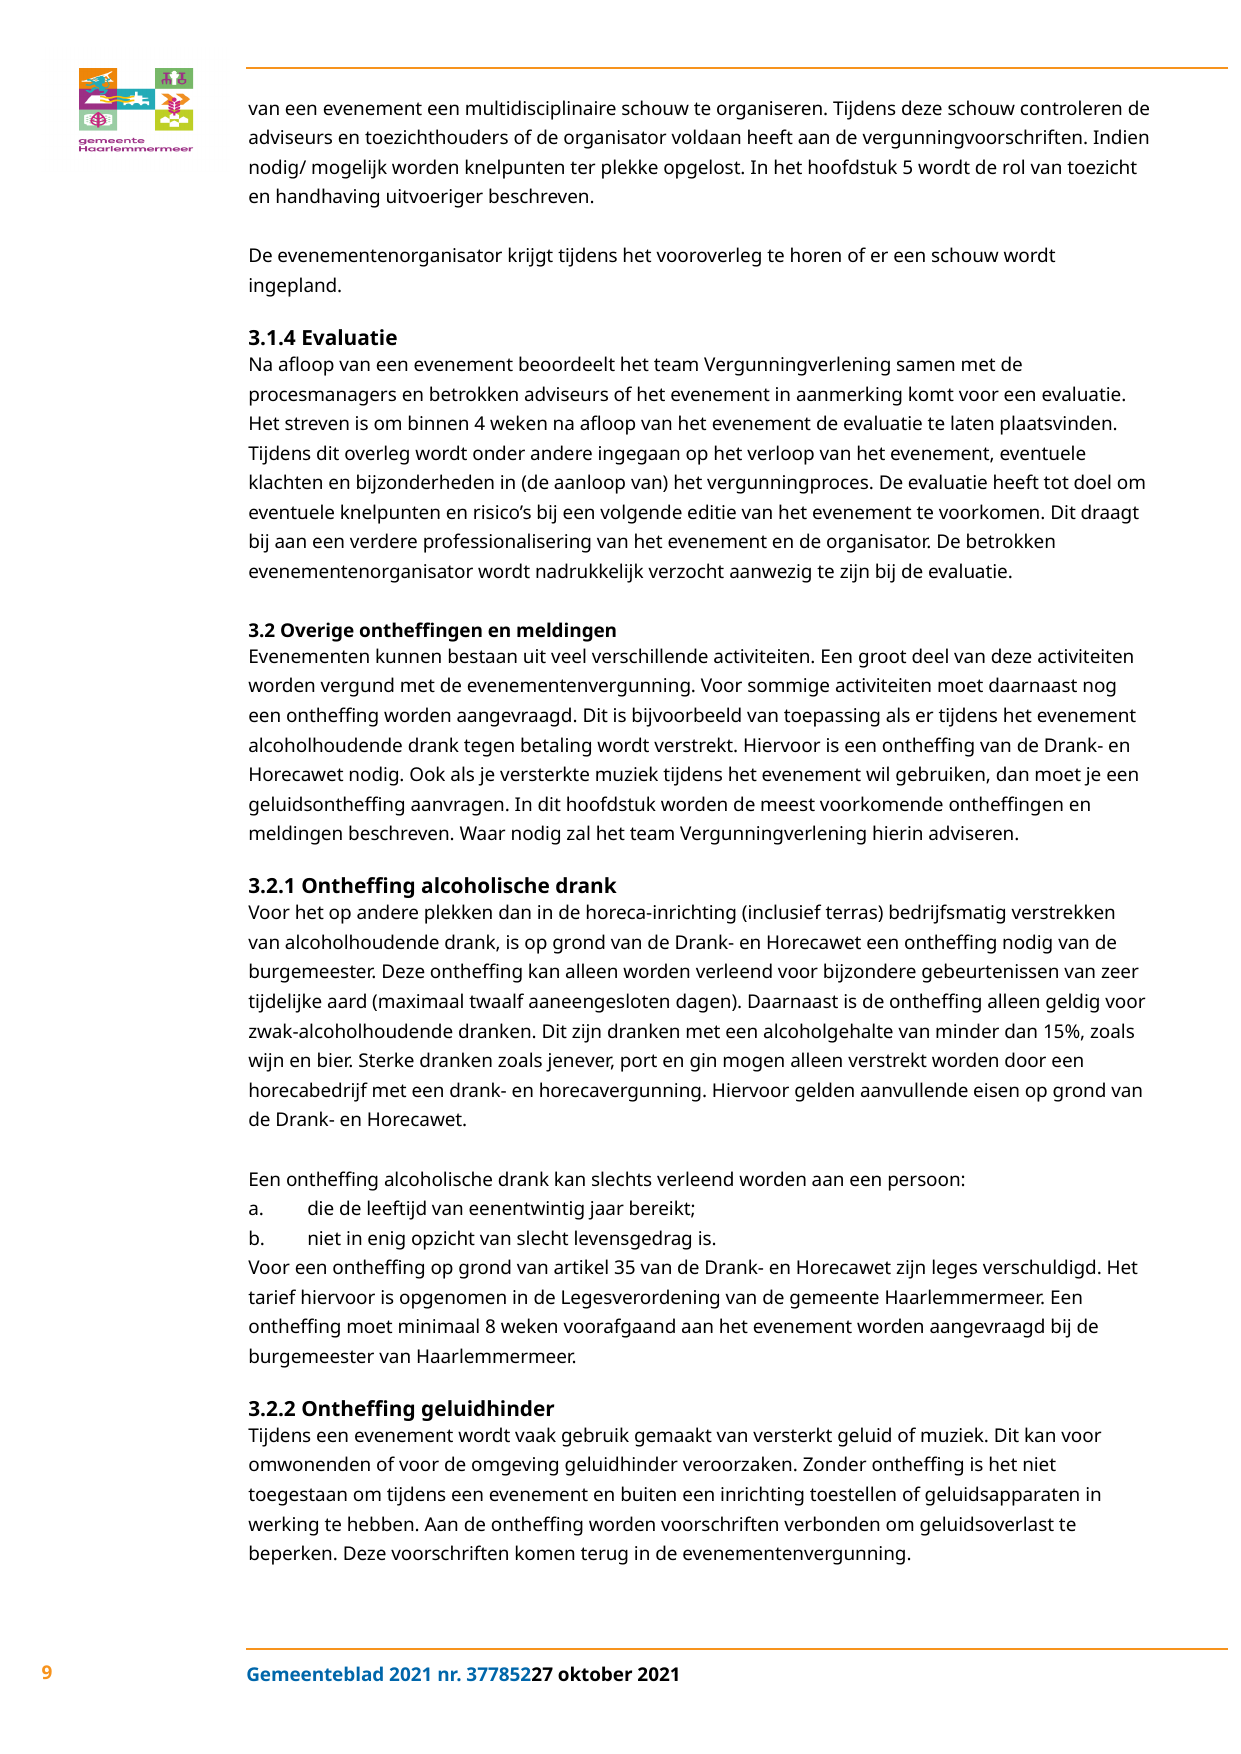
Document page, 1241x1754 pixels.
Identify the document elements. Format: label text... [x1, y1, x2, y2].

text Voor het op andere plekken dan in de horeca-inrichting (inclusief terras) bedrijfsmatig verstrekken van alcoholhoudende drank, is op grond van de Drank- en Horecawet een ontheffing nodig van de burgemeester. Deze ontheffing kan alleen worden verleend voor bijzondere gebeurtenissen van zeer tijdelijke aard (maximaal twaalf aaneengesloten dagen). Daarnaast is de ontheffing alleen geldig voor zwak-alcoholhoudende dranken. Dit zijn dranken met een alcoholgehalte van minder dan 15%, zoals wijn en bier. Sterke dranken zoals jenever, port en gin mogen alleen verstrekt worden door een horecabedrijf met een drank- en horecavergunning. Hiervoor gelden aanvullende eisen op grond van de Drank- en Horecawet. [248, 899, 1152, 1132]
text van een evenement een multidisciplinaire schouw te organiseren. Tijdens deze schouw controleren de adviseurs en toezichthouders of de organisator voldaan heeft aan de vergunningvoorschriften. Indien nodig/ mogelijk worden knelpunten ter plekke opgelost. In het hoofdstuk 5 wordt de rol van toezicht en handhaving uitvoeriger beschreven. [248, 95, 1152, 209]
text De evenementenorganisator krijgt tijdens het vooroverleg te horen of er een schouw wordt ingepland. [248, 243, 1152, 298]
list niet in enig opzicht van slecht levensgedrag is. [248, 1225, 1152, 1251]
text 3.2.1 Ontheffing alcoholische drank [248, 871, 1152, 899]
text 3.1.4 Evaluatie [248, 323, 1152, 351]
text Tijdens een evenement wordt vaak gebruik gemaakt van versterkt geluid of muziek. Dit kan voor omwonenden of voor de omgeving geluidhinder veroorzaken. Zonder ontheffing is het niet toegestaan om tijdens een evenement en buiten een inrichting toestellen of geluidsapparaten in werking te hebben. Aan de ontheffing worden voorschriften verbonden om geluidsoverlast te beperken. Deze voorschriften komen terug in de evenementenvergunning. [248, 1422, 1152, 1566]
text 3.2.2 Ontheffing geluidhinder [248, 1394, 1152, 1422]
text Evenementen kunnen bestaan uit veel verschillende activiteiten. Een groot deel van deze activiteiten worden vergund met de evenementenvergunning. Voor sommige activiteiten moet daarnaast nog een ontheffing worden aangevraagd. Dit is bijvoorbeeld van toepassing als er tijdens het evenement alcoholhoudende drank tegen betaling wordt verstrekt. Hiervoor is een ontheffing van de Drank- en Horecawet nodig. Ook als je versterkte muziek tijdens het evenement wil gebruiken, dan moet je een geluidsontheffing aanvragen. In dit hoofdstuk worden de meest voorkomende ontheffingen en meldingen beschreven. Waar nodig zal het team Vergunningverlening hierin adviseren. [248, 643, 1152, 846]
list die de leeftijd van eenentwintig jaar bereikt; [248, 1195, 1152, 1221]
text Voor een ontheffing op grond van artikel 35 van de Drank- en Horecawet zijn leges verschuldigd. Het tarief hiervoor is opgenomen in de Legesverordening van de gemeente Haarlemmermeer. Een ontheffing moet minimaal 8 weken voorafgaand aan het evenement worden aangevraagd bij de burgemeester van Haarlemmermeer. [248, 1254, 1152, 1369]
text Na afloop van een evenement beoordeelt het team Vergunningverlening samen met de procesmanagers en betrokken adviseurs of het evenement in aanmerking komt voor een evaluatie. [248, 351, 1152, 406]
text Tijdens dit overleg wordt onder andere ingegaan op het verloop van het evenement, eventuele klachten en bijzonderheden in (de aanloop van) het vergunningproces. De evaluatie heeft tot doel om eventuele knelpunten en risico’s bij een volgende editie van het evenement te voorkomen. Dit draagt bij aan een verdere professionalisering van het evenement en de organisator. De betrokken evenementenorganisator wordt nadrukkelijk verzocht aanwezig te zijn bij de evaluatie. [248, 440, 1152, 584]
picture [41, 47, 231, 172]
text 3.2 Overige ontheffingen en meldingen [248, 617, 1152, 643]
text Een ontheffing alcoholische drank kan slechts verleend worden aan een persoon: [248, 1166, 1152, 1191]
text Het streven is om binnen 4 weken na afloop van het evenement de evaluatie te laten plaatsvinden. [248, 410, 1152, 436]
